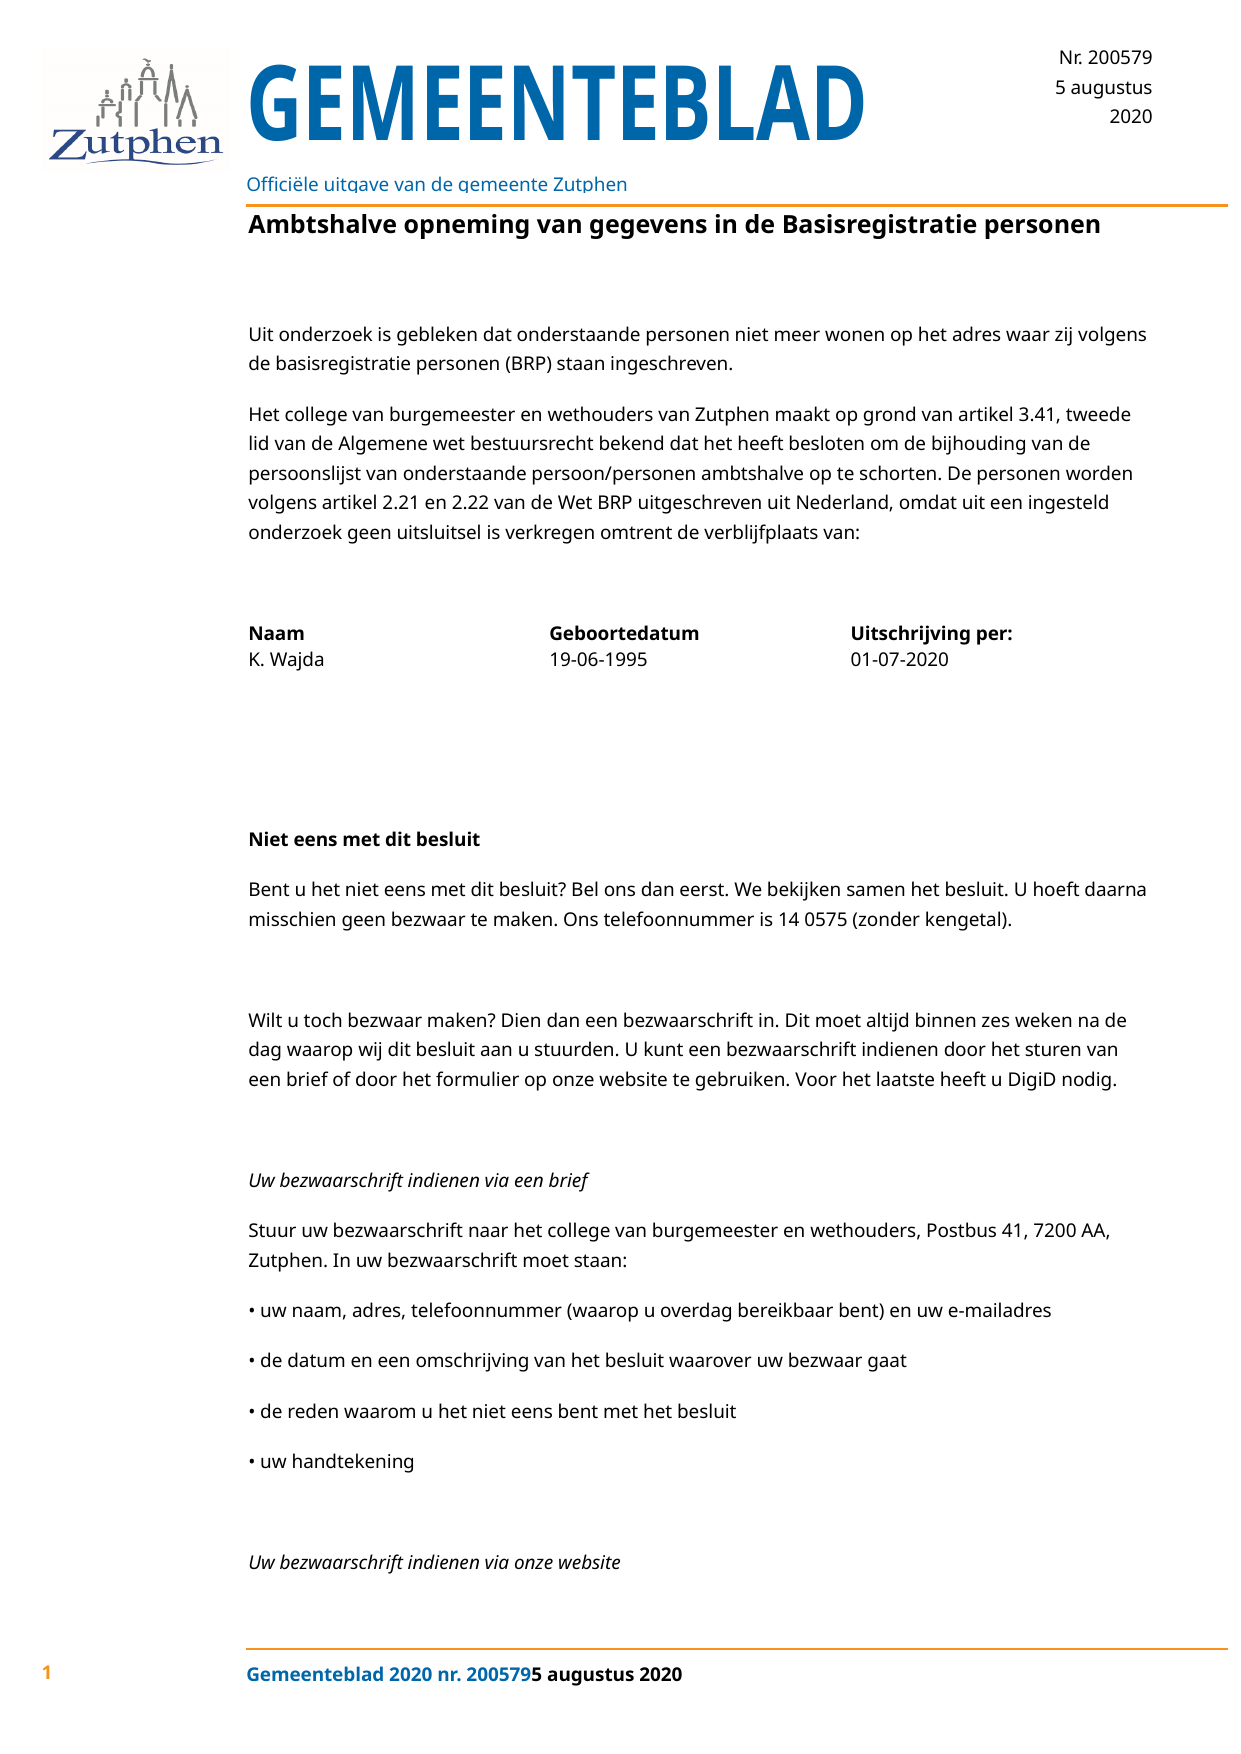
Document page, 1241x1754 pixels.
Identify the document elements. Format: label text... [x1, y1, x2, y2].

table_header Uitschrijving per: [850, 620, 1152, 646]
text Bent u het niet eens met dit besluit? Bel ons dan eerst. We bekijken samen het besluit. U hoeft daarna misschien geen bezwaar te maken. Ons telefoonnummer is 14 0575 (zonder kengetal). [248, 876, 1152, 932]
text Ambtshalve opneming van gegevens in de Basisregistratie personen [248, 207, 1152, 241]
text • de reden waarom u het niet eens bent met het besluit [248, 1398, 1152, 1424]
table_cell 01-07-2020 [850, 646, 1152, 671]
text Uw bezwaarschrift indienen via onze website [248, 1549, 1152, 1575]
text Het college van burgemeester en wethouders van Zutphen maakt op grond van artikel 3.41, tweede lid van de Algemene wet bestuursrecht bekend dat het heeft besloten om de bijhouding van de persoonslijst van onderstaande persoon/personen ambtshalve op te schorten. De personen worden volgens artikel 2.21 en 2.22 van de Wet BRP uitgeschreven uit Nederland, omdat uit een ingesteld onderzoek geen uitsluitsel is verkregen omtrent de verblijfplaats van: [248, 401, 1152, 545]
table_cell K. Wajda [248, 646, 549, 671]
text Stuur uw bezwaarschrift naar het college van burgemeester en wethouders, Postbus 41, 7200 AA, Zutphen. In uw bezwaarschrift moet staan: [248, 1217, 1152, 1272]
text • de datum en een omschrijving van het besluit waarover uw bezwaar gaat [248, 1348, 1152, 1373]
table_cell 19-06-1995 [549, 646, 850, 671]
text Niet eens met dit besluit [248, 826, 1152, 852]
text Wilt u toch bezwaar maken? Dien dan een bezwaarschrift in. Dit moet altijd binnen zes weken na de dag waarop wij dit besluit aan u stuurden. U kunt een bezwaarschrift indienen door het sturen van een brief of door het formulier op onze website te gebruiken. Voor het laatste heeft u DigiD nodig. [248, 1007, 1152, 1092]
table_header Naam [248, 620, 549, 646]
table_header Geboortedatum [549, 620, 850, 646]
text • uw handtekening [248, 1448, 1152, 1474]
text Uw bezwaarschrift indienen via een brief [248, 1167, 1152, 1192]
text • uw naam, adres, telefoonnummer (waarop u overdag bereikbaar bent) en uw e-mailadres [248, 1297, 1152, 1323]
picture [41, 47, 231, 172]
text Uit onderzoek is gebleken dat onderstaande personen niet meer wonen op het adres waar zij volgens de basisregistratie personen (BRP) staan ingeschreven. [248, 321, 1152, 376]
